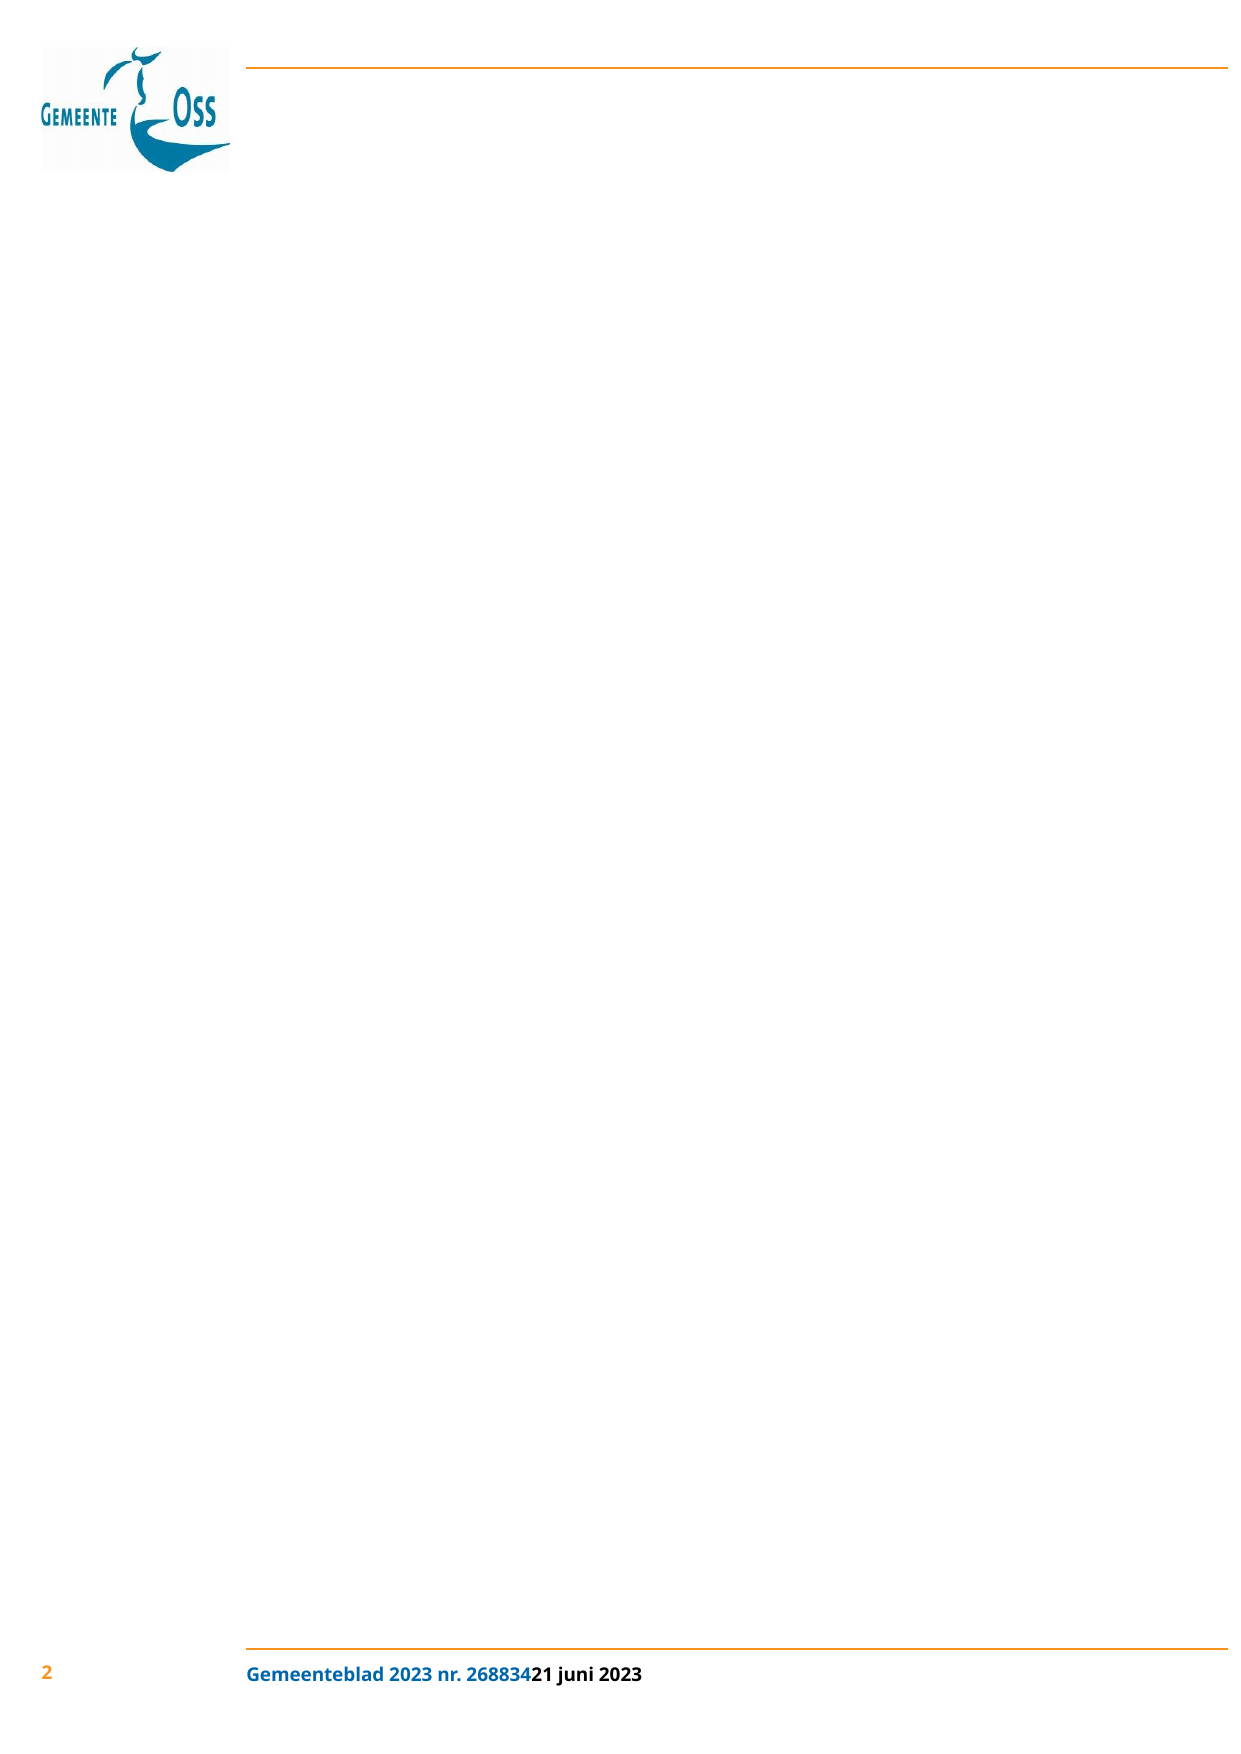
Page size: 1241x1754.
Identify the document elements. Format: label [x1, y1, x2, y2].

picture [41, 47, 231, 172]
